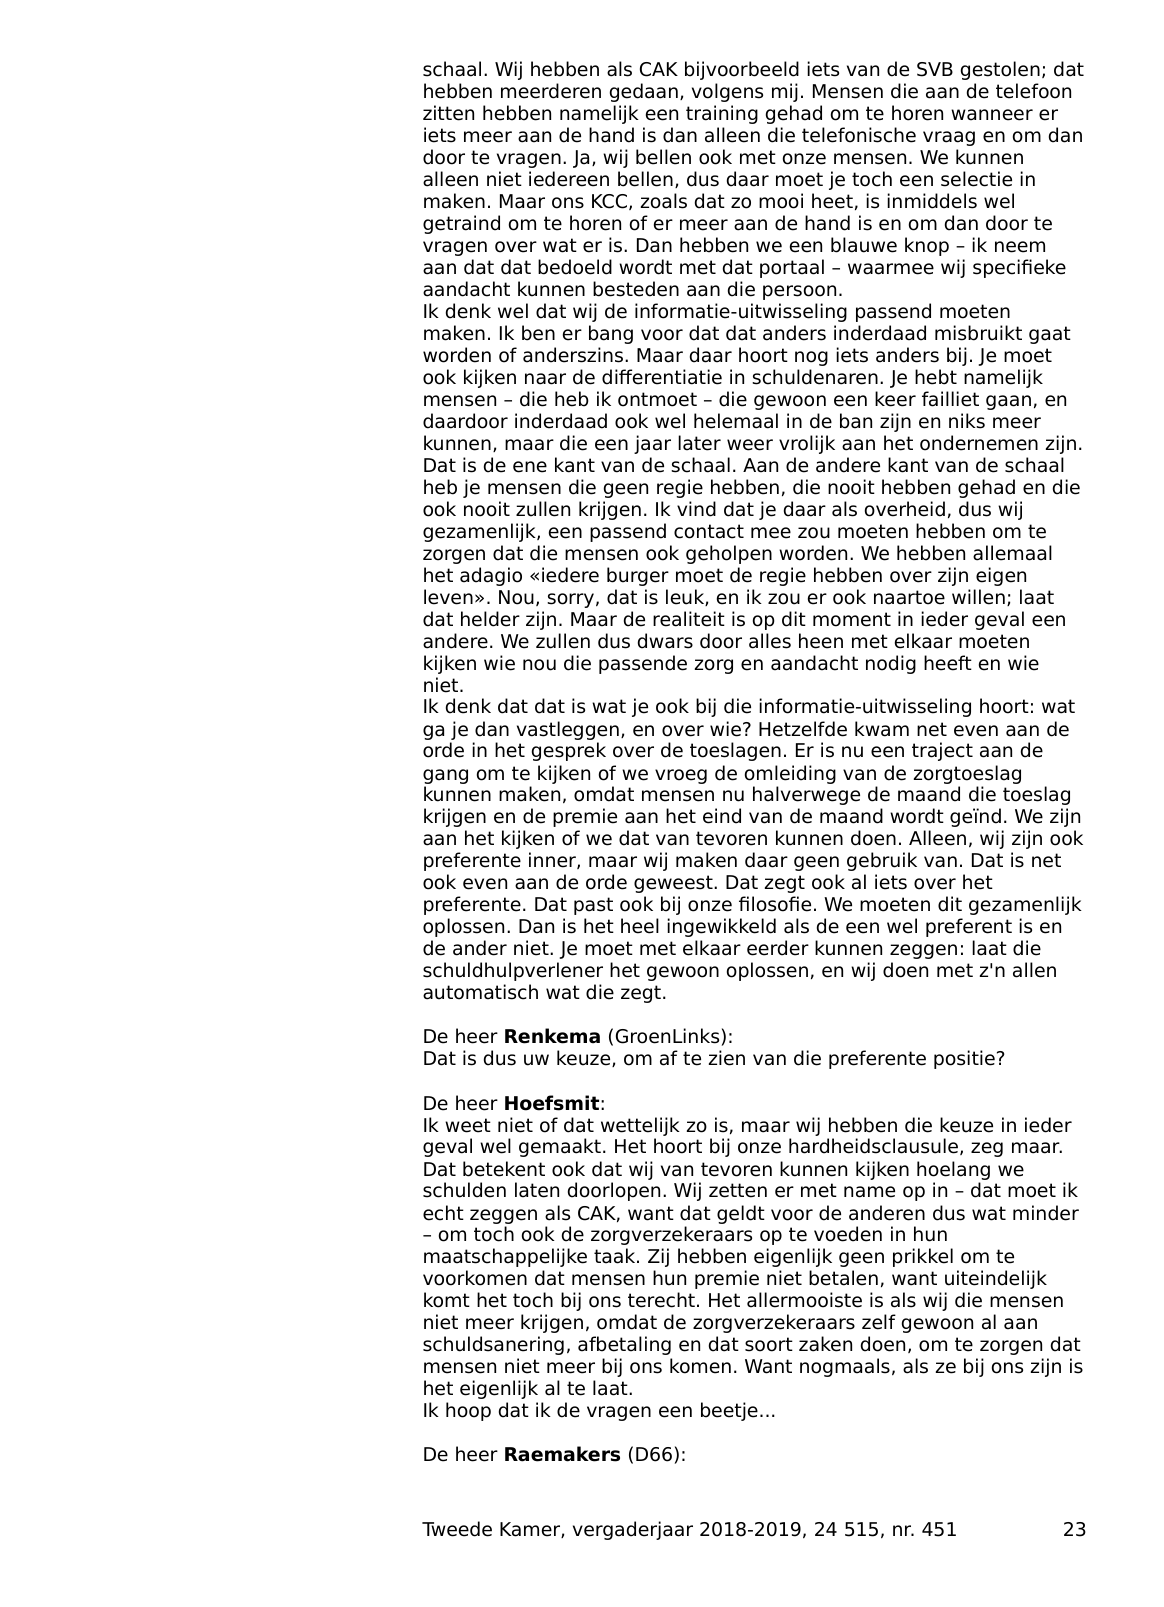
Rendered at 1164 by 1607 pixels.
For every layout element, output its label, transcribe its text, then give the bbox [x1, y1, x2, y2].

text De heer Hoefsmit: [422, 1092, 1087, 1114]
text De heer Renkema (GroenLinks): [422, 1026, 1087, 1048]
text Ik denk wel dat wij de informatie-uitwisseling passend moeten maken. Ik ben er bang voor dat dat anders inderdaad misbruikt gaat worden of anderszins. Maar daar hoort nog iets anders bij. Je moet ook kijken naar de differentiatie in schuldenaren. Je hebt namelijk mensen – die heb ik ontmoet – die gewoon een keer failliet gaan, en daardoor inderdaad ook wel helemaal in de ban zijn en niks meer kunnen, maar die een jaar later weer vrolijk aan het ondernemen zijn. Dat is de ene kant van de schaal. Aan de andere kant van de schaal heb je mensen die geen regie hebben, die nooit hebben gehad en die ook nooit zullen krijgen. Ik vind dat je daar als overheid, dus wij gezamenlijk, een passend contact mee zou moeten hebben om te zorgen dat die mensen ook geholpen worden. We hebben allemaal het adagio «iedere burger moet de regie hebben over zijn eigen leven». Nou, sorry, dat is leuk, en ik zou er ook naartoe willen; laat dat helder zijn. Maar de realiteit is op dit moment in ieder geval een andere. We zullen dus dwars door alles heen met elkaar moeten kijken wie nou die passende zorg en aandacht nodig heeft en wie niet. [422, 301, 1087, 696]
text Ik weet niet of dat wettelijk zo is, maar wij hebben die keuze in ieder geval wel gemaakt. Het hoort bij onze hardheidsclausule, zeg maar. Dat betekent ook dat wij van tevoren kunnen kijken hoelang we schulden laten doorlopen. Wij zetten er met name op in – dat moet ik echt zeggen als CAK, want dat geldt voor de anderen dus wat minder – om toch ook de zorgverzekeraars op te voeden in hun maatschappelijke taak. Zij hebben eigenlijk geen prikkel om te voorkomen dat mensen hun premie niet betalen, want uiteindelijk komt het toch bij ons terecht. Het allermooiste is als wij die mensen niet meer krijgen, omdat de zorgverzekeraars zelf gewoon al aan schuldsanering, afbetaling en dat soort zaken doen, om te zorgen dat mensen niet meer bij ons komen. Want nogmaals, als ze bij ons zijn is het eigenlijk al te laat. [422, 1114, 1087, 1400]
text schaal. Wij hebben als CAK bijvoorbeeld iets van de SVB gestolen; dat hebben meerderen gedaan, volgens mij. Mensen die aan de telefoon zitten hebben namelijk een training gehad om te horen wanneer er iets meer aan de hand is dan alleen die telefonische vraag en om dan door te vragen. Ja, wij bellen ook met onze mensen. We kunnen alleen niet iedereen bellen, dus daar moet je toch een selectie in maken. Maar ons KCC, zoals dat zo mooi heet, is inmiddels wel getraind om te horen of er meer aan de hand is en om dan door te vragen over wat er is. Dan hebben we een blauwe knop – ik neem aan dat dat bedoeld wordt met dat portaal – waarmee wij specifieke aandacht kunnen besteden aan die persoon. [422, 59, 1087, 301]
text Ik hoop dat ik de vragen een beetje... [422, 1400, 1087, 1422]
text De heer Raemakers (D66): [422, 1444, 1087, 1466]
text Ik denk dat dat is wat je ook bij die informatie-uitwisseling hoort: wat ga je dan vastleggen, en over wie? Hetzelfde kwam net even aan de orde in het gesprek over de toeslagen. Er is nu een traject aan de gang om te kijken of we vroeg de omleiding van de zorgtoeslag kunnen maken, omdat mensen nu halverwege de maand die toeslag krijgen en de premie aan het eind van de maand wordt geïnd. We zijn aan het kijken of we dat van tevoren kunnen doen. Alleen, wij zijn ook preferente inner, maar wij maken daar geen gebruik van. Dat is net ook even aan de orde geweest. Dat zegt ook al iets over het preferente. Dat past ook bij onze filosofie. We moeten dit gezamenlijk oplossen. Dan is het heel ingewikkeld als de een wel preferent is en de ander niet. Je moet met elkaar eerder kunnen zeggen: laat die schuldhulpverlener het gewoon oplossen, en wij doen met z'n allen automatisch wat die zegt. [422, 696, 1087, 1004]
text Dat is dus uw keuze, om af te zien van die preferente positie? [422, 1048, 1087, 1070]
